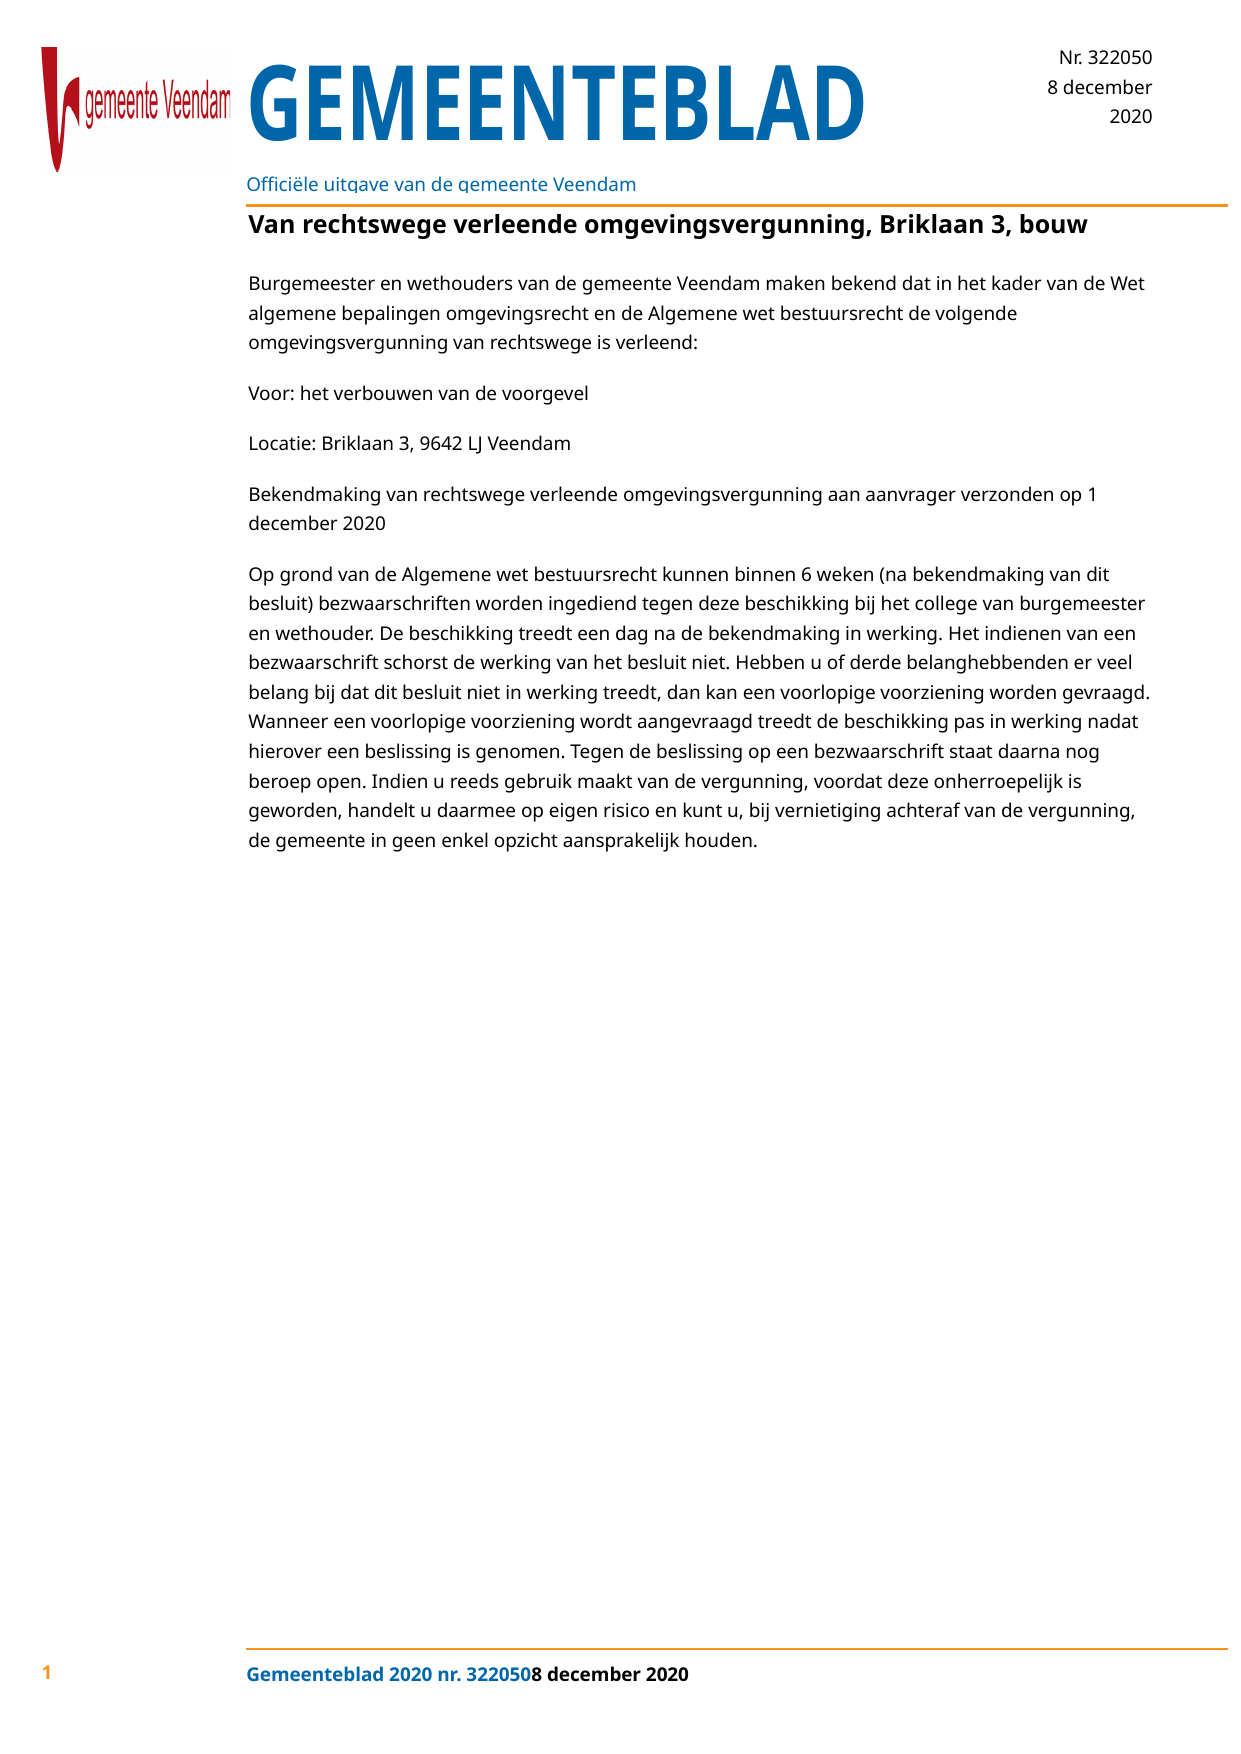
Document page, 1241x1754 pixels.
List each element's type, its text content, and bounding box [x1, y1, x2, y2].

text Locatie: Briklaan 3, 9642 LJ Veendam [248, 430, 1152, 456]
text Voor: het verbouwen van de voorgevel [248, 380, 1152, 406]
text Van rechtswege verleende omgevingsvergunning, Briklaan 3, bouw [248, 207, 1152, 241]
text Burgemeester en wethouders van de gemeente Veendam maken bekend dat in het kader van de Wet algemene bepalingen omgevingsrecht en de Algemene wet bestuursrecht de volgende omgevingsvergunning van rechtswege is verleend: [248, 270, 1152, 355]
text Op grond van de Algemene wet bestuursrecht kunnen binnen 6 weken (na bekendmaking van dit besluit) bezwaarschriften worden ingediend tegen deze beschikking bij het college van burgemeester en wethouder. De beschikking treedt een dag na de bekendmaking in werking. Het indienen van een bezwaarschrift schorst de werking van het besluit niet. Hebben u of derde belanghebbenden er veel belang bij dat dit besluit niet in werking treedt, dan kan een voorlopige voorziening worden gevraagd. Wanneer een voorlopige voorziening wordt aangevraagd treedt de beschikking pas in werking nadat hierover een beslissing is genomen. Tegen de beslissing op een bezwaarschrift staat daarna nog beroep open. Indien u reeds gebruik maakt van de vergunning, voordat deze onherroepelijk is geworden, handelt u daarmee op eigen risico en kunt u, bij vernietiging achteraf van de vergunning, de gemeente in geen enkel opzicht aansprakelijk houden. [248, 561, 1152, 853]
picture [41, 47, 231, 172]
text Bekendmaking van rechtswege verleende omgevingsvergunning aan aanvrager verzonden op 1 december 2020 [248, 481, 1152, 536]
